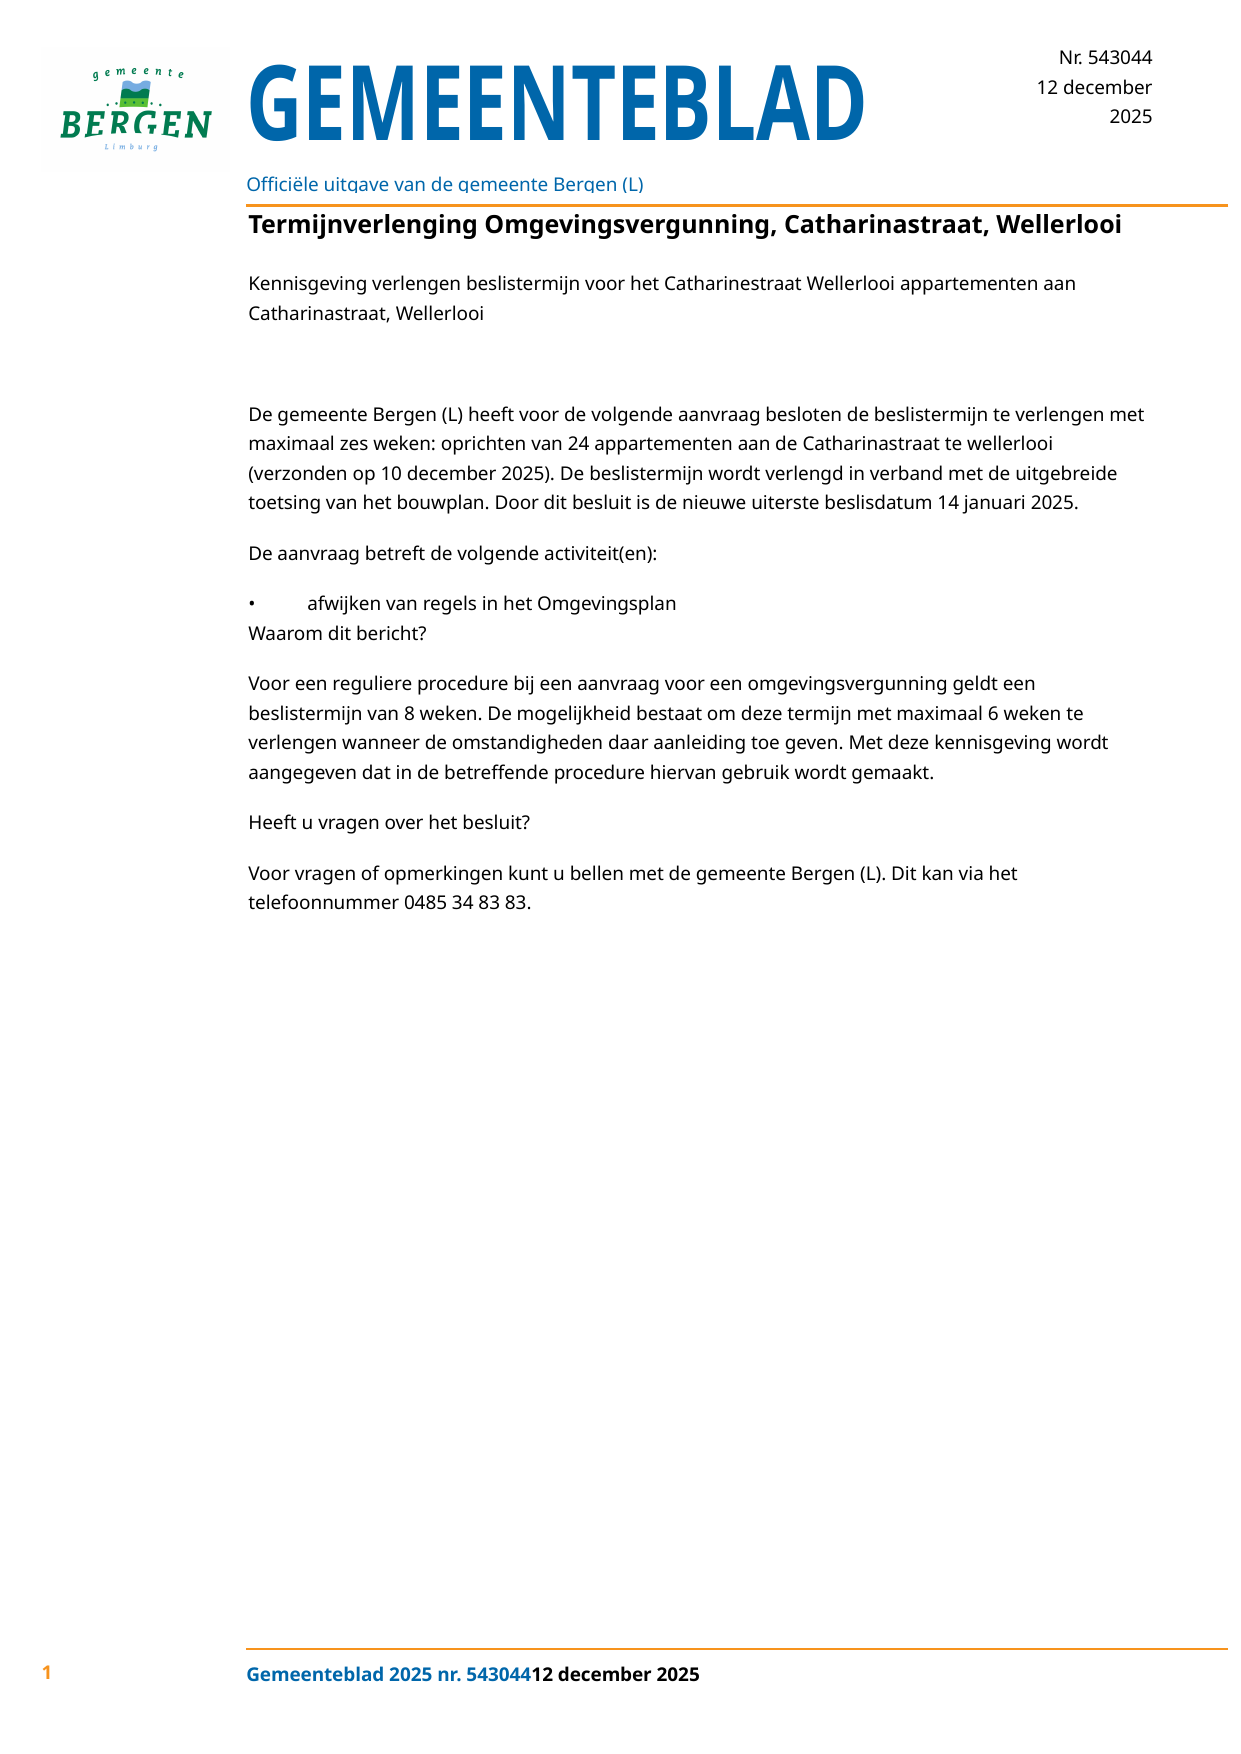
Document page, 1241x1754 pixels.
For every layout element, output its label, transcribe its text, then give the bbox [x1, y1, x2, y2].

text Waarom dit bericht? [248, 620, 1152, 646]
text De gemeente Bergen (L) heeft voor de volgende aanvraag besloten de beslistermijn te verlengen met maximaal zes weken: oprichten van 24 appartementen aan de Catharinastraat te wellerlooi (verzonden op 10 december 2025). De beslistermijn wordt verlengd in verband met de uitgebreide toetsing van het bouwplan. Door dit besluit is de nieuwe uiterste beslisdatum 14 januari 2025. [248, 401, 1152, 515]
text Heeft u vragen over het besluit? [248, 809, 1152, 835]
text Termijnverlenging Omgevingsvergunning, Catharinastraat, Wellerlooi [248, 207, 1152, 241]
text Voor een reguliere procedure bij een aanvraag voor een omgevingsvergunning geldt een beslistermijn van 8 weken. De mogelijkheid bestaat om deze termijn met maximaal 6 weken te verlengen wanneer de omstandigheden daar aanleiding toe geven. Met deze kennisgeving wordt aangegeven dat in de betreffende procedure hiervan gebruik wordt gemaakt. [248, 670, 1152, 785]
text Voor vragen of opmerkingen kunt u bellen met de gemeente Bergen (L). Dit kan via het telefoonnummer 0485 34 83 83. [248, 860, 1152, 915]
list afwijken van regels in het Omgevingsplan [248, 590, 1152, 616]
text Kennisgeving verlengen beslistermijn voor het Catharinestraat Wellerlooi appartementen aan Catharinastraat, Wellerlooi [248, 270, 1152, 326]
text De aanvraag betreft de volgende activiteit(en): [248, 540, 1152, 566]
picture [41, 47, 231, 172]
